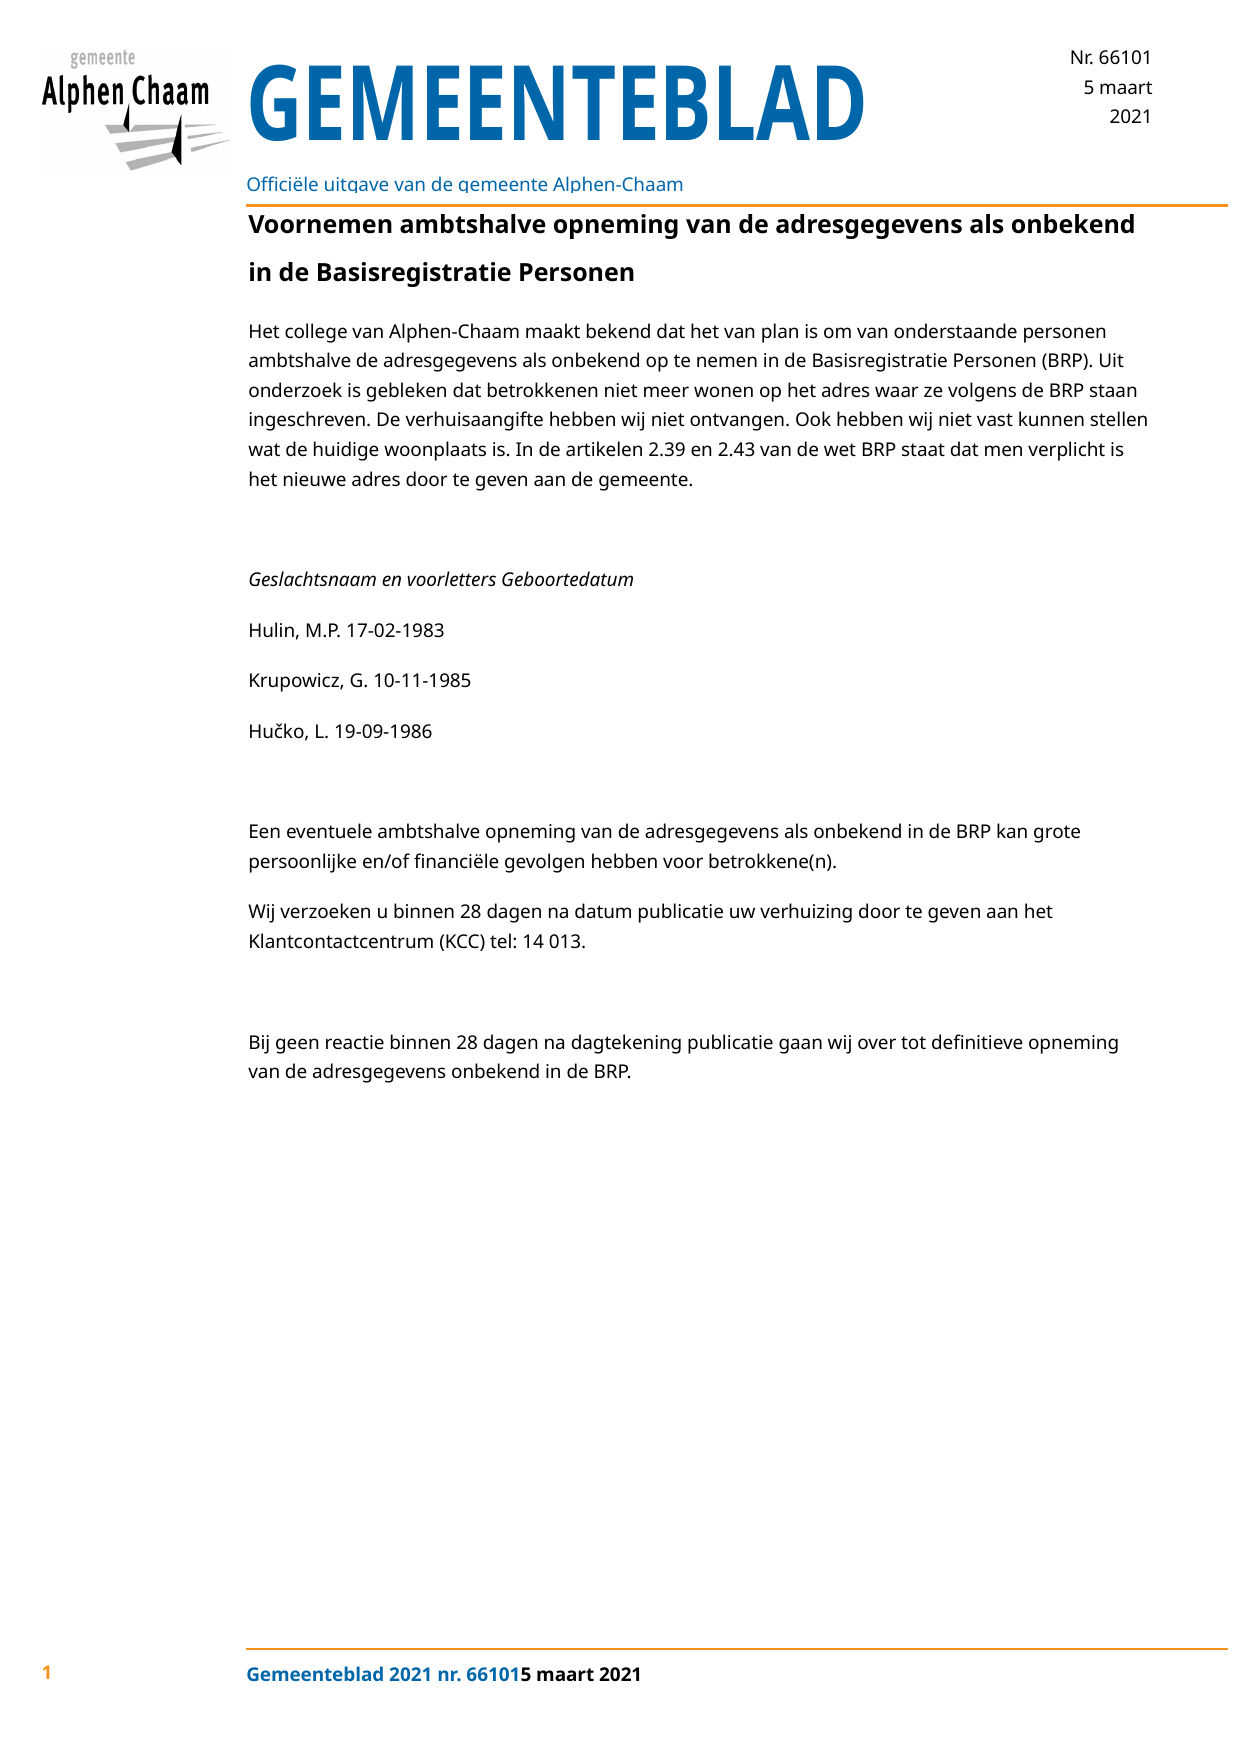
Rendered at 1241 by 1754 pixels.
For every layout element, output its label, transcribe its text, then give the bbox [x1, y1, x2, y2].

picture [41, 47, 231, 172]
text Geslachtsnaam en voorletters Geboortedatum [248, 567, 1152, 592]
text Voornemen ambtshalve opneming van de adresgegevens als onbekend in de Basisregistratie Personen [248, 207, 1152, 288]
text Een eventuele ambtshalve opneming van de adresgegevens als onbekend in de BRP kan grote persoonlijke en/of financiële gevolgen hebben voor betrokkene(n). [248, 819, 1152, 874]
text Krupowicz, G. 10-11-1985 [248, 667, 1152, 693]
text Wij verzoeken u binnen 28 dagen na datum publicatie uw verhuizing door te geven aan het Klantcontactcentrum (KCC) tel: 14 013. [248, 899, 1152, 954]
text Hulin, M.P. 17-02-1983 [248, 617, 1152, 643]
text Hučko, L. 19-09-1986 [248, 718, 1152, 744]
text Bij geen reactie binnen 28 dagen na dagtekening publicatie gaan wij over tot definitieve opneming van de adresgegevens onbekend in de BRP. [248, 1029, 1152, 1084]
text Het college van Alphen-Chaam maakt bekend dat het van plan is om van onderstaande personen ambtshalve de adresgegevens als onbekend op te nemen in de Basisregistratie Personen (BRP). Uit onderzoek is gebleken dat betrokkenen niet meer wonen op het adres waar ze volgens de BRP staan ingeschreven. De verhuisaangifte hebben wij niet ontvangen. Ook hebben wij niet vast kunnen stellen wat de huidige woonplaats is. In de artikelen 2.39 en 2.43 van de wet BRP staat dat men verplicht is het nieuwe adres door te geven aan de gemeente. [248, 318, 1152, 492]
